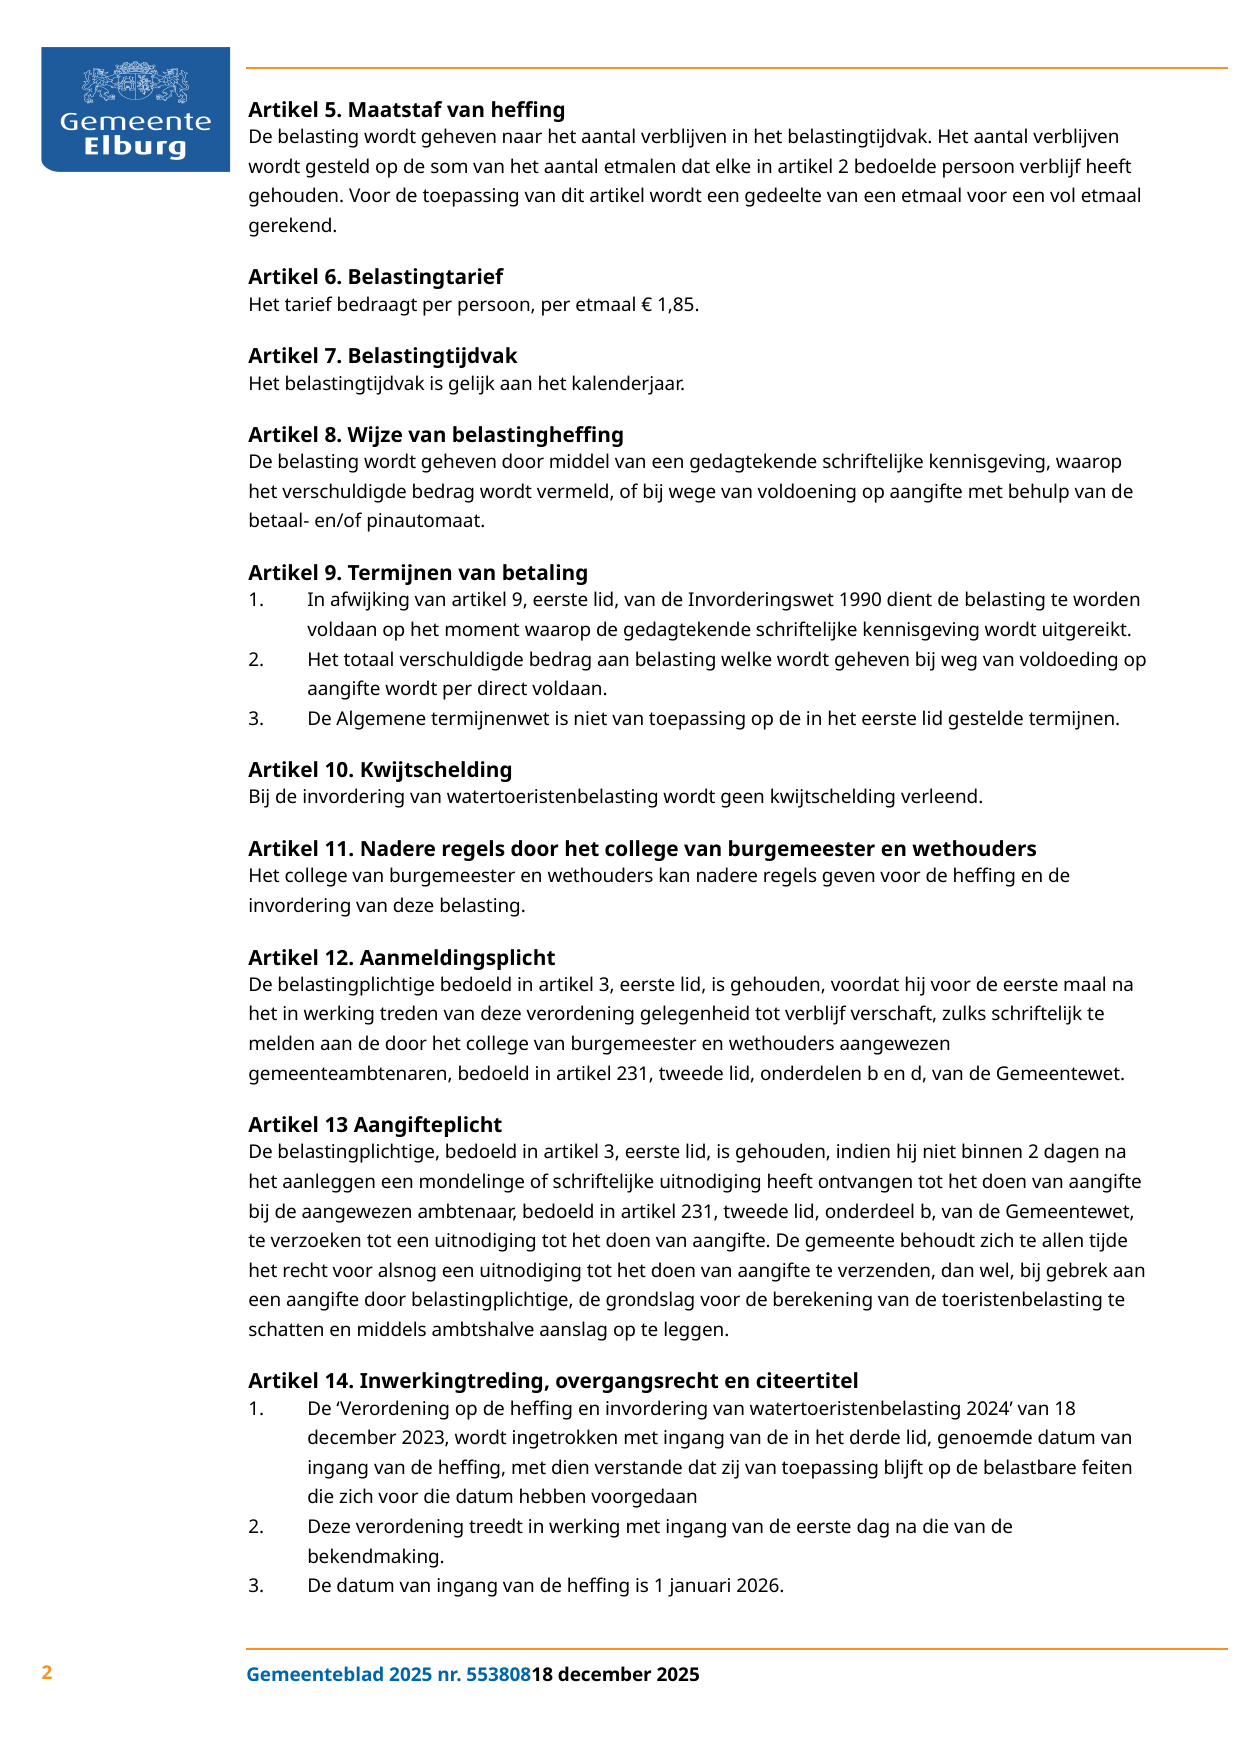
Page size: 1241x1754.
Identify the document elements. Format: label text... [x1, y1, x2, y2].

text Artikel 6. Belastingtarief [248, 262, 1152, 291]
picture [41, 47, 231, 172]
text De belastingplichtige bedoeld in artikel 3, eerste lid, is gehouden, voordat hij voor de eerste maal na het in werking treden van deze verordening gelegenheid tot verblijf verschaft, zulks schriftelijk te melden aan de door het college van burgemeester en wethouders aangewezen gemeenteambtenaren, bedoeld in artikel 231, tweede lid, onderdelen b en d, van de Gemeentewet. [248, 971, 1152, 1086]
text Artikel 11. Nadere regels door het college van burgemeester en wethouders [248, 834, 1152, 863]
text Artikel 5. Maatstaf van heffing [248, 95, 1152, 123]
text Artikel 9. Termijnen van betaling [248, 558, 1152, 587]
text Bij de invordering van watertoeristenbelasting wordt geen kwijtschelding verleend. [248, 784, 1152, 809]
text Artikel 13 Aangifteplicht [248, 1110, 1152, 1139]
text De belastingplichtige, bedoeld in artikel 3, eerste lid, is gehouden, indien hij niet binnen 2 dagen na het aanleggen een mondelinge of schriftelijke uitnodiging heeft ontvangen tot het doen van aangifte bij de aangewezen ambtenaar, bedoeld in artikel 231, tweede lid, onderdeel b, van de Gemeentewet, te verzoeken tot een uitnodiging tot het doen van aangifte. De gemeente behoudt zich te allen tijde het recht voor alsnog een uitnodiging tot het doen van aangifte te verzenden, dan wel, bij gebrek aan een aangifte door belastingplichtige, de grondslag voor de berekening van de toeristenbelasting te schatten en middels ambtshalve aanslag op te leggen. [248, 1139, 1152, 1342]
list Het totaal verschuldigde bedrag aan belasting welke wordt geheven bij weg van voldoeding op aangifte wordt per direct voldaan. [248, 646, 1152, 701]
list De ‘Verordening op de heffing en invordering van watertoeristenbelasting 2024’ van 18 december 2023, wordt ingetrokken met ingang van de in het derde lid, genoemde datum van ingang van de heffing, met dien verstande dat zij van toepassing blijft op de belastbare feiten die zich voor die datum hebben voorgedaan [248, 1395, 1152, 1509]
text Artikel 12. Aanmeldingsplicht [248, 943, 1152, 971]
list In afwijking van artikel 9, eerste lid, van de Invorderingswet 1990 dient de belasting te worden voldaan op het moment waarop de gedagtekende schriftelijke kennisgeving wordt uitgereikt. [248, 587, 1152, 642]
text Het tarief bedraagt per persoon, per etmaal € 1,85. [248, 291, 1152, 317]
text Artikel 10. Kwijtschelding [248, 755, 1152, 784]
text Het belastingtijdvak is gelijk aan het kalenderjaar. [248, 370, 1152, 395]
text Artikel 7. Belastingtijdvak [248, 341, 1152, 370]
text Artikel 8. Wijze van belastingheffing [248, 420, 1152, 448]
text De belasting wordt geheven door middel van een gedagtekende schriftelijke kennisgeving, waarop het verschuldigde bedrag wordt vermeld, of bij wege van voldoening op aangifte met behulp van de betaal- en/of pinautomaat. [248, 448, 1152, 533]
list Deze verordening treedt in werking met ingang van de eerste dag na die van de bekendmaking. [248, 1513, 1152, 1569]
text De belasting wordt geheven naar het aantal verblijven in het belastingtijdvak. Het aantal verblijven wordt gesteld op de som van het aantal etmalen dat elke in artikel 2 bedoelde persoon verblijf heeft gehouden. Voor de toepassing van dit artikel wordt een gedeelte van een etmaal voor een vol etmaal gerekend. [248, 123, 1152, 238]
list De datum van ingang van de heffing is 1 januari 2026. [248, 1572, 1152, 1598]
text Het college van burgemeester en wethouders kan nadere regels geven voor de heffing en de invordering van deze belasting. [248, 863, 1152, 918]
text Artikel 14. Inwerkingtreding, overgangsrecht en citeertitel [248, 1367, 1152, 1395]
list De Algemene termijnenwet is niet van toepassing op de in het eerste lid gestelde termijnen. [248, 705, 1152, 731]
